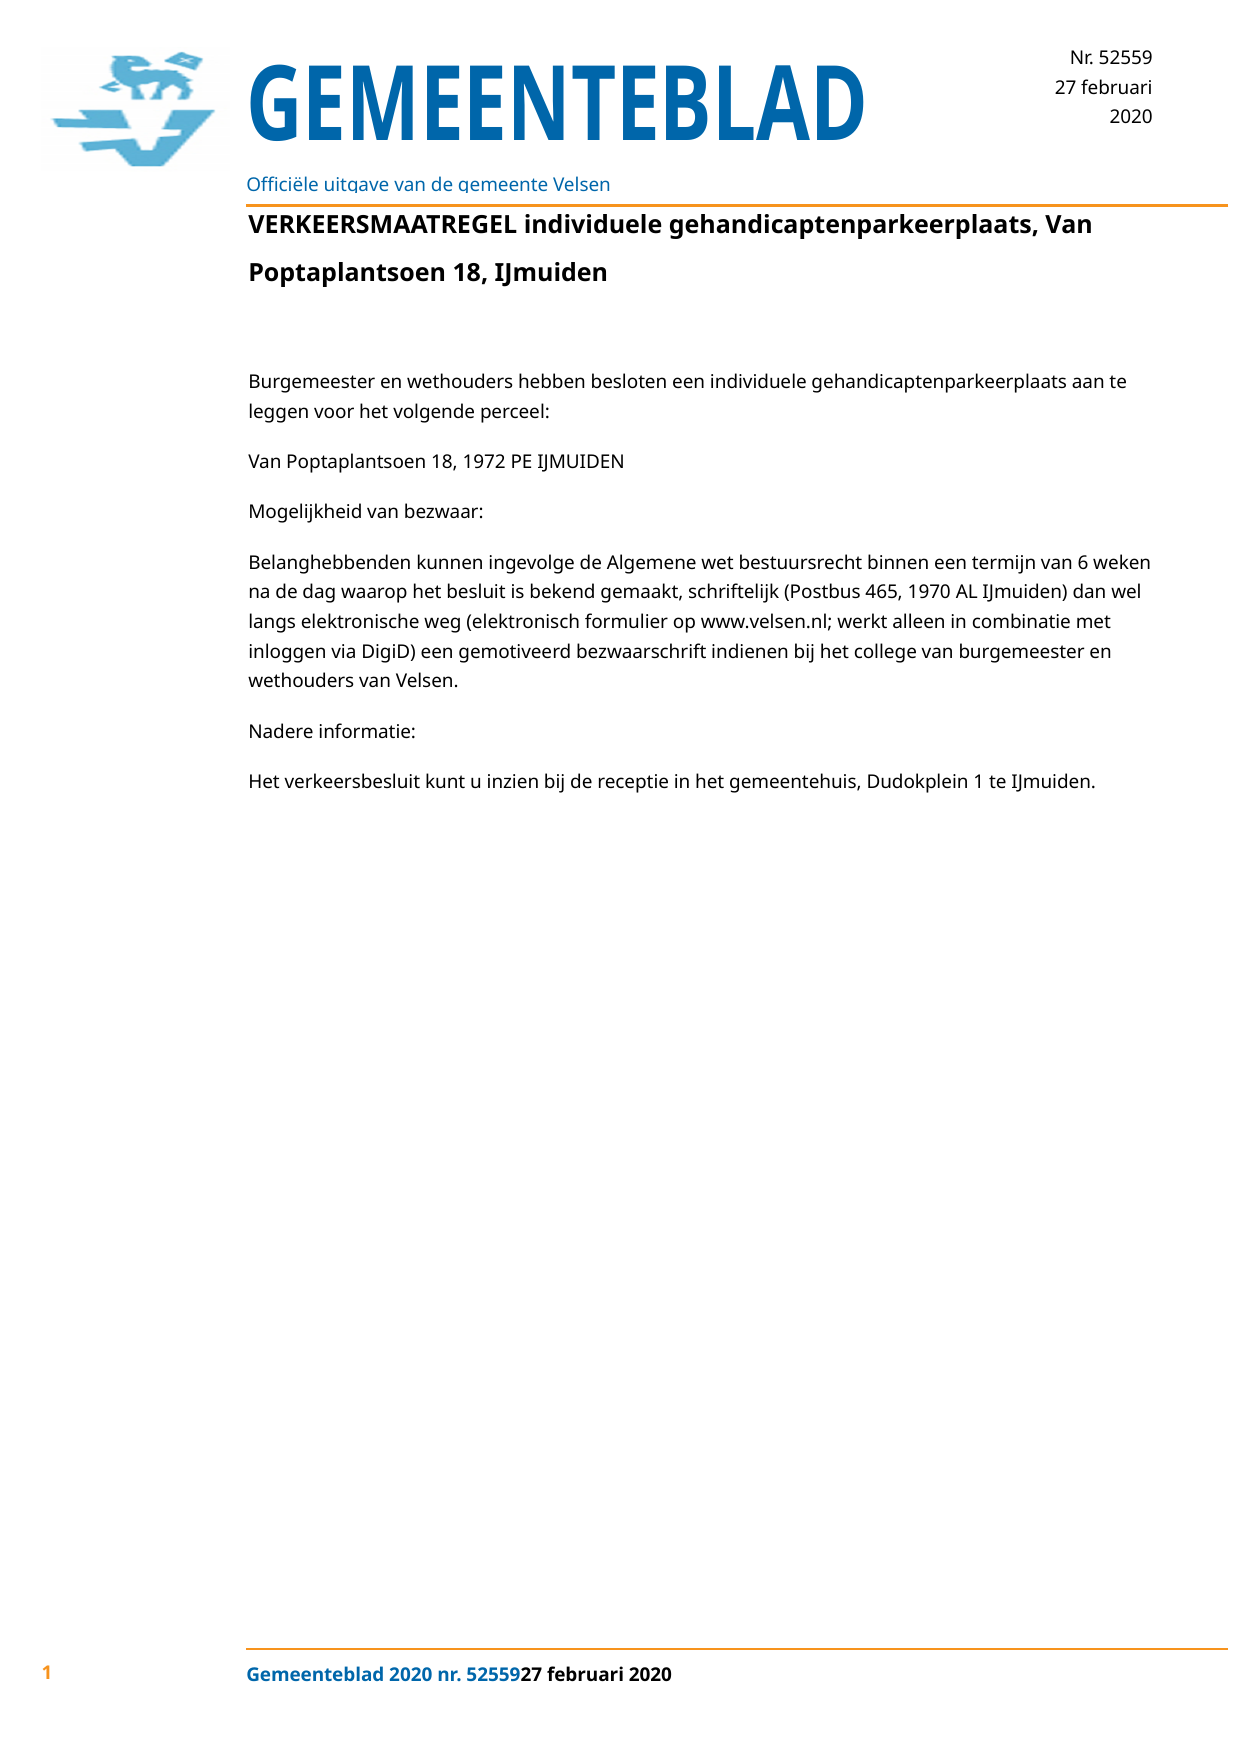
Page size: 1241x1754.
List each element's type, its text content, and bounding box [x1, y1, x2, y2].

text VERKEERSMAATREGEL individuele gehandicaptenparkeerplaats, Van Poptaplantsoen 18, IJmuiden [248, 207, 1152, 288]
text Nadere informatie: [248, 718, 1152, 744]
text Van Poptaplantsoen 18, 1972 PE IJMUIDEN [248, 448, 1152, 474]
text Belanghebbenden kunnen ingevolge de Algemene wet bestuursrecht binnen een termijn van 6 weken na de dag waarop het besluit is bekend gemaakt, schriftelijk (Postbus 465, 1970 AL IJmuiden) dan wel langs elektronische weg (elektronisch formulier op www.velsen.nl; werkt alleen in combinatie met inloggen via DigiD) een gemotiveerd bezwaarschrift indienen bij het college van burgemeester en wethouders van Velsen. [248, 549, 1152, 693]
text Het verkeersbesluit kunt u inzien bij de receptie in het gemeentehuis, Dudokplein 1 te IJmuiden. [248, 768, 1152, 794]
picture [41, 47, 231, 172]
text Mogelijkheid van bezwaar: [248, 499, 1152, 524]
text Burgemeester en wethouders hebben besloten een individuele gehandicaptenparkeerplaats aan te leggen voor het volgende perceel: [248, 368, 1152, 424]
